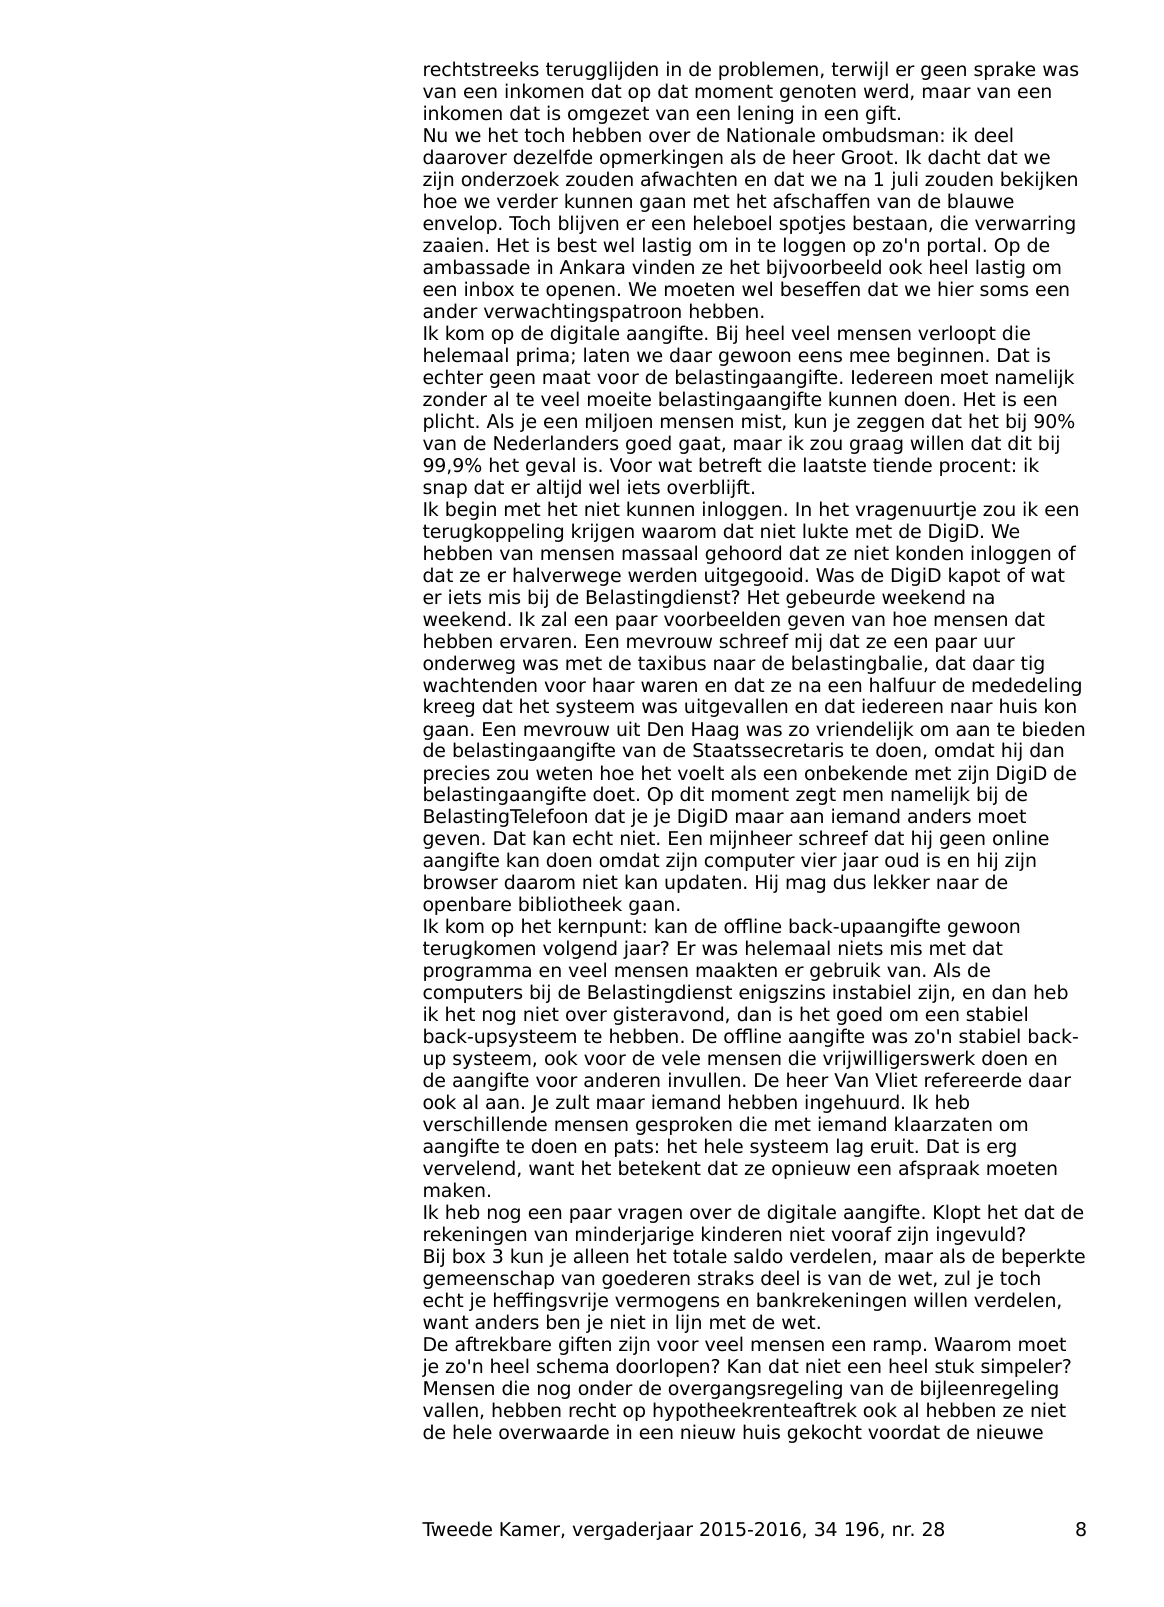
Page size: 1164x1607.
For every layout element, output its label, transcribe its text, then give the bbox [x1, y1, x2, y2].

text Bij box 3 kun je alleen het totale saldo verdelen, maar als de beperkte gemeenschap van goederen straks deel is van de wet, zul je toch echt je heffingsvrije vermogens en bankrekeningen willen verdelen, want anders ben je niet in lijn met de wet. [422, 1246, 1087, 1334]
text De aftrekbare giften zijn voor veel mensen een ramp. Waarom moet je zo'n heel schema doorlopen? Kan dat niet een heel stuk simpeler? [422, 1334, 1087, 1378]
text Ik heb nog een paar vragen over de digitale aangifte. Klopt het dat de rekeningen van minderjarige kinderen niet vooraf zijn ingevuld? [422, 1202, 1087, 1246]
text Nu we het toch hebben over de Nationale ombudsman: ik deel daarover dezelfde opmerkingen als de heer Groot. Ik dacht dat we zijn onderzoek zouden afwachten en dat we na 1 juli zouden bekijken hoe we verder kunnen gaan met het afschaffen van de blauwe envelop. Toch blijven er een heleboel spotjes bestaan, die verwarring zaaien. Het is best wel lastig om in te loggen op zo'n portal. Op de ambassade in Ankara vinden ze het bijvoorbeeld ook heel lastig om een inbox te openen. We moeten wel beseffen dat we hier soms een ander verwachtingspatroon hebben. [422, 125, 1087, 323]
text rechtstreeks terugglijden in de problemen, terwijl er geen sprake was van een inkomen dat op dat moment genoten werd, maar van een inkomen dat is omgezet van een lening in een gift. [422, 59, 1087, 125]
text Ik kom op het kernpunt: kan de offline back-upaangifte gewoon terugkomen volgend jaar? Er was helemaal niets mis met dat programma en veel mensen maakten er gebruik van. Als de computers bij de Belastingdienst enigszins instabiel zijn, en dan heb ik het nog niet over gisteravond, dan is het goed om een stabiel back-upsysteem te hebben. De offline aangifte was zo'n stabiel back-up systeem, ook voor de vele mensen die vrijwilligerswerk doen en de aangifte voor anderen invullen. De heer Van Vliet refereerde daar ook al aan. Je zult maar iemand hebben ingehuurd. Ik heb verschillende mensen gesproken die met iemand klaarzaten om aangifte te doen en pats: het hele systeem lag eruit. Dat is erg vervelend, want het betekent dat ze opnieuw een afspraak moeten maken. [422, 916, 1087, 1202]
text Ik kom op de digitale aangifte. Bij heel veel mensen verloopt die helemaal prima; laten we daar gewoon eens mee beginnen. Dat is echter geen maat voor de belastingaangifte. Iedereen moet namelijk zonder al te veel moeite belastingaangifte kunnen doen. Het is een plicht. Als je een miljoen mensen mist, kun je zeggen dat het bij 90% van de Nederlanders goed gaat, maar ik zou graag willen dat dit bij 99,9% het geval is. Voor wat betreft die laatste tiende procent: ik snap dat er altijd wel iets overblijft. [422, 323, 1087, 499]
text Ik begin met het niet kunnen inloggen. In het vragenuurtje zou ik een terugkoppeling krijgen waarom dat niet lukte met de DigiD. We hebben van mensen massaal gehoord dat ze niet konden inloggen of dat ze er halverwege werden uitgegooid. Was de DigiD kapot of wat er iets mis bij de Belastingdienst? Het gebeurde weekend na weekend. Ik zal een paar voorbeelden geven van hoe mensen dat hebben ervaren. Een mevrouw schreef mij dat ze een paar uur onderweg was met de taxibus naar de belastingbalie, dat daar tig wachtenden voor haar waren en dat ze na een halfuur de mededeling kreeg dat het systeem was uitgevallen en dat iedereen naar huis kon gaan. Een mevrouw uit Den Haag was zo vriendelijk om aan te bieden de belastingaangifte van de Staatssecretaris te doen, omdat hij dan precies zou weten hoe het voelt als een onbekende met zijn DigiD de belastingaangifte doet. Op dit moment zegt men namelijk bij de BelastingTelefoon dat je je DigiD maar aan iemand anders moet geven. Dat kan echt niet. Een mijnheer schreef dat hij geen online aangifte kan doen omdat zijn computer vier jaar oud is en hij zijn browser daarom niet kan updaten. Hij mag dus lekker naar de openbare bibliotheek gaan. [422, 499, 1087, 916]
text Mensen die nog onder de overgangsregeling van de bijleenregeling vallen, hebben recht op hypotheekrenteaftrek ook al hebben ze niet de hele overwaarde in een nieuw huis gekocht voordat de nieuwe [422, 1378, 1087, 1444]
